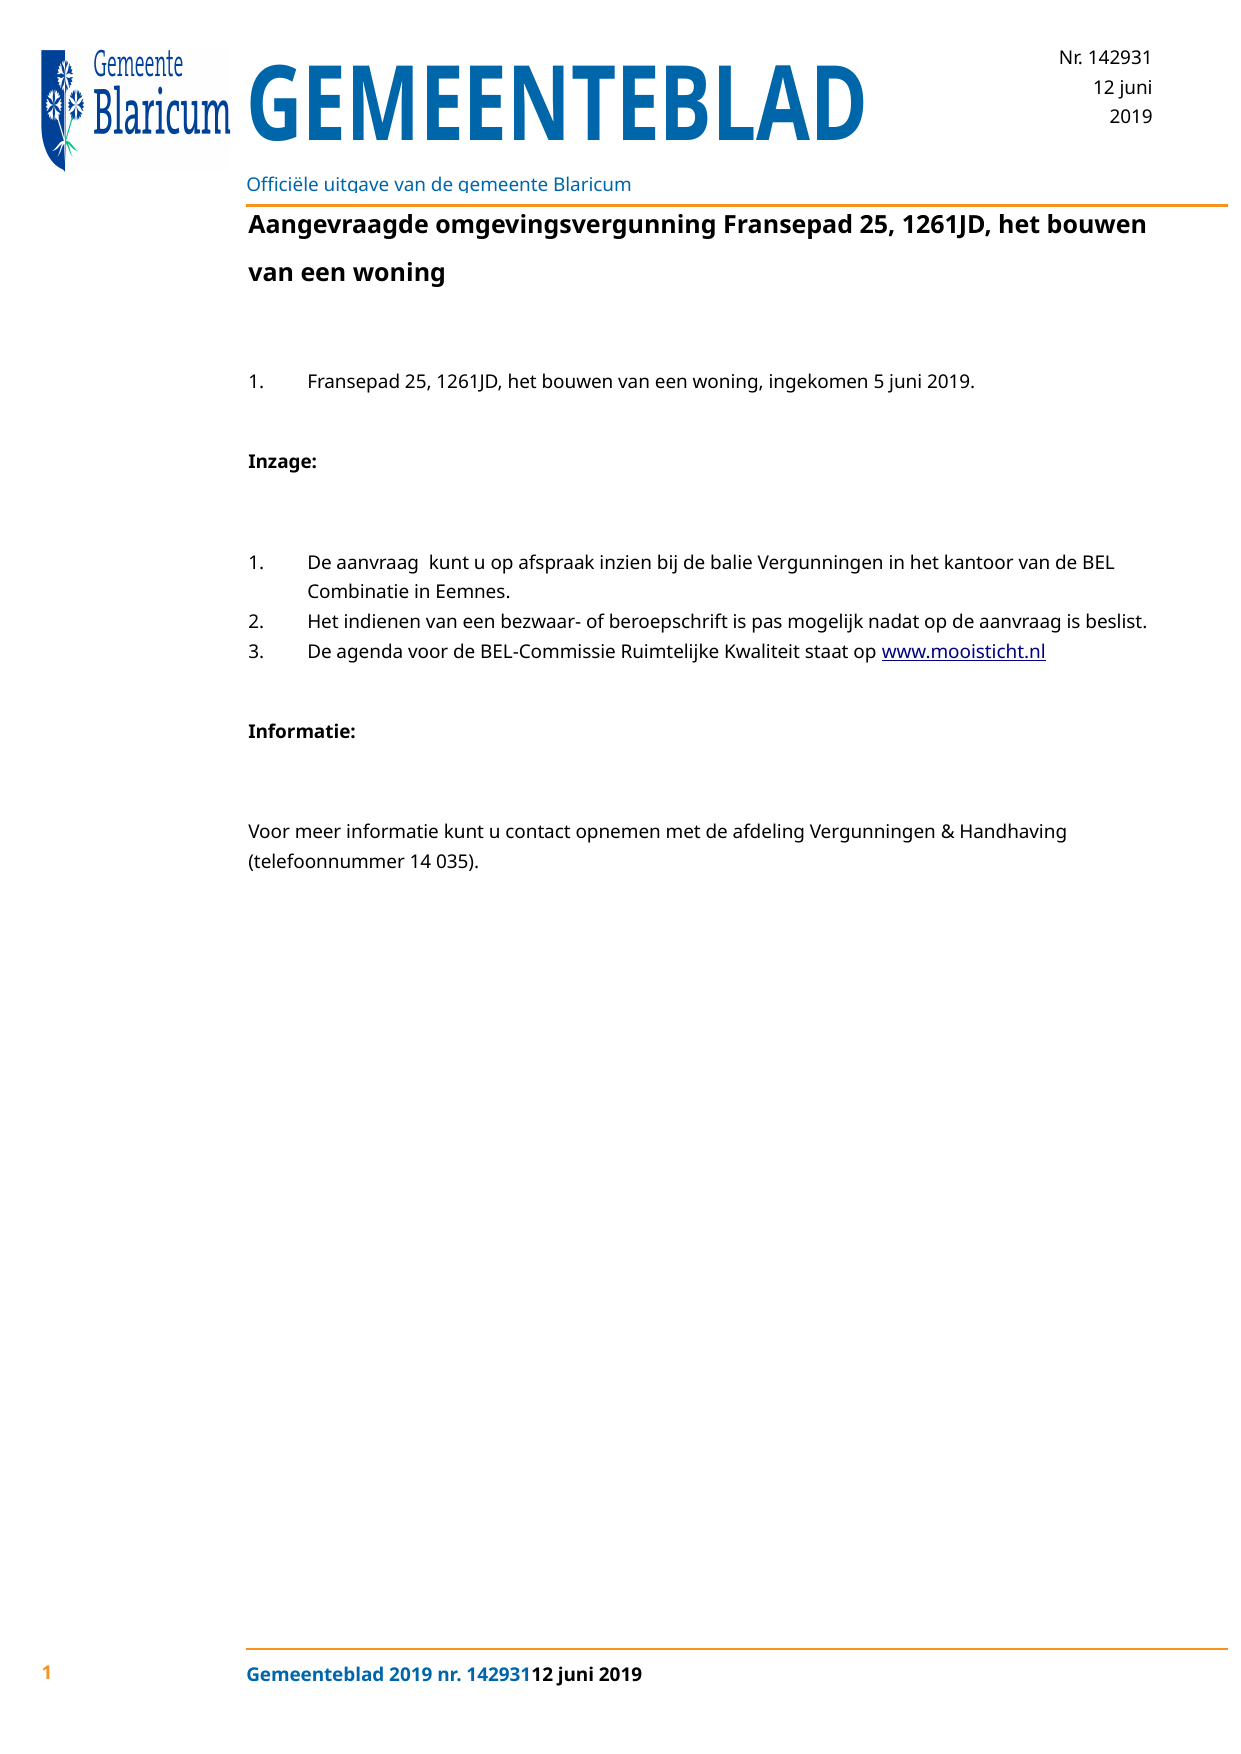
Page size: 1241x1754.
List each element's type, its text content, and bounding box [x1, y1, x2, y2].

list Het indienen van een bezwaar- of beroepschrift is pas mogelijk nadat op de aanvraag is beslist. [248, 608, 1152, 634]
list Fransepad 25, 1261JD, het bouwen van een woning, ingekomen 5 juni 2019. [248, 368, 1152, 394]
text Aangevraagde omgevingsvergunning Fransepad 25, 1261JD, het bouwen van een woning [248, 207, 1152, 288]
picture [41, 47, 231, 172]
list De aanvraag kunt u op afspraak inzien bij de balie Vergunningen in het kantoor van de BEL Combinatie in Eemnes. [248, 549, 1152, 604]
text Voor meer informatie kunt u contact opnemen met de afdeling Vergunningen & Handhaving (telefoonnummer 14 035). [248, 819, 1152, 874]
text Informatie: [248, 718, 1152, 744]
text Inzage: [248, 448, 1152, 474]
list De agenda voor de BEL-Commissie Ruimtelijke Kwaliteit staat op www.mooisticht.nl [248, 638, 1152, 664]
